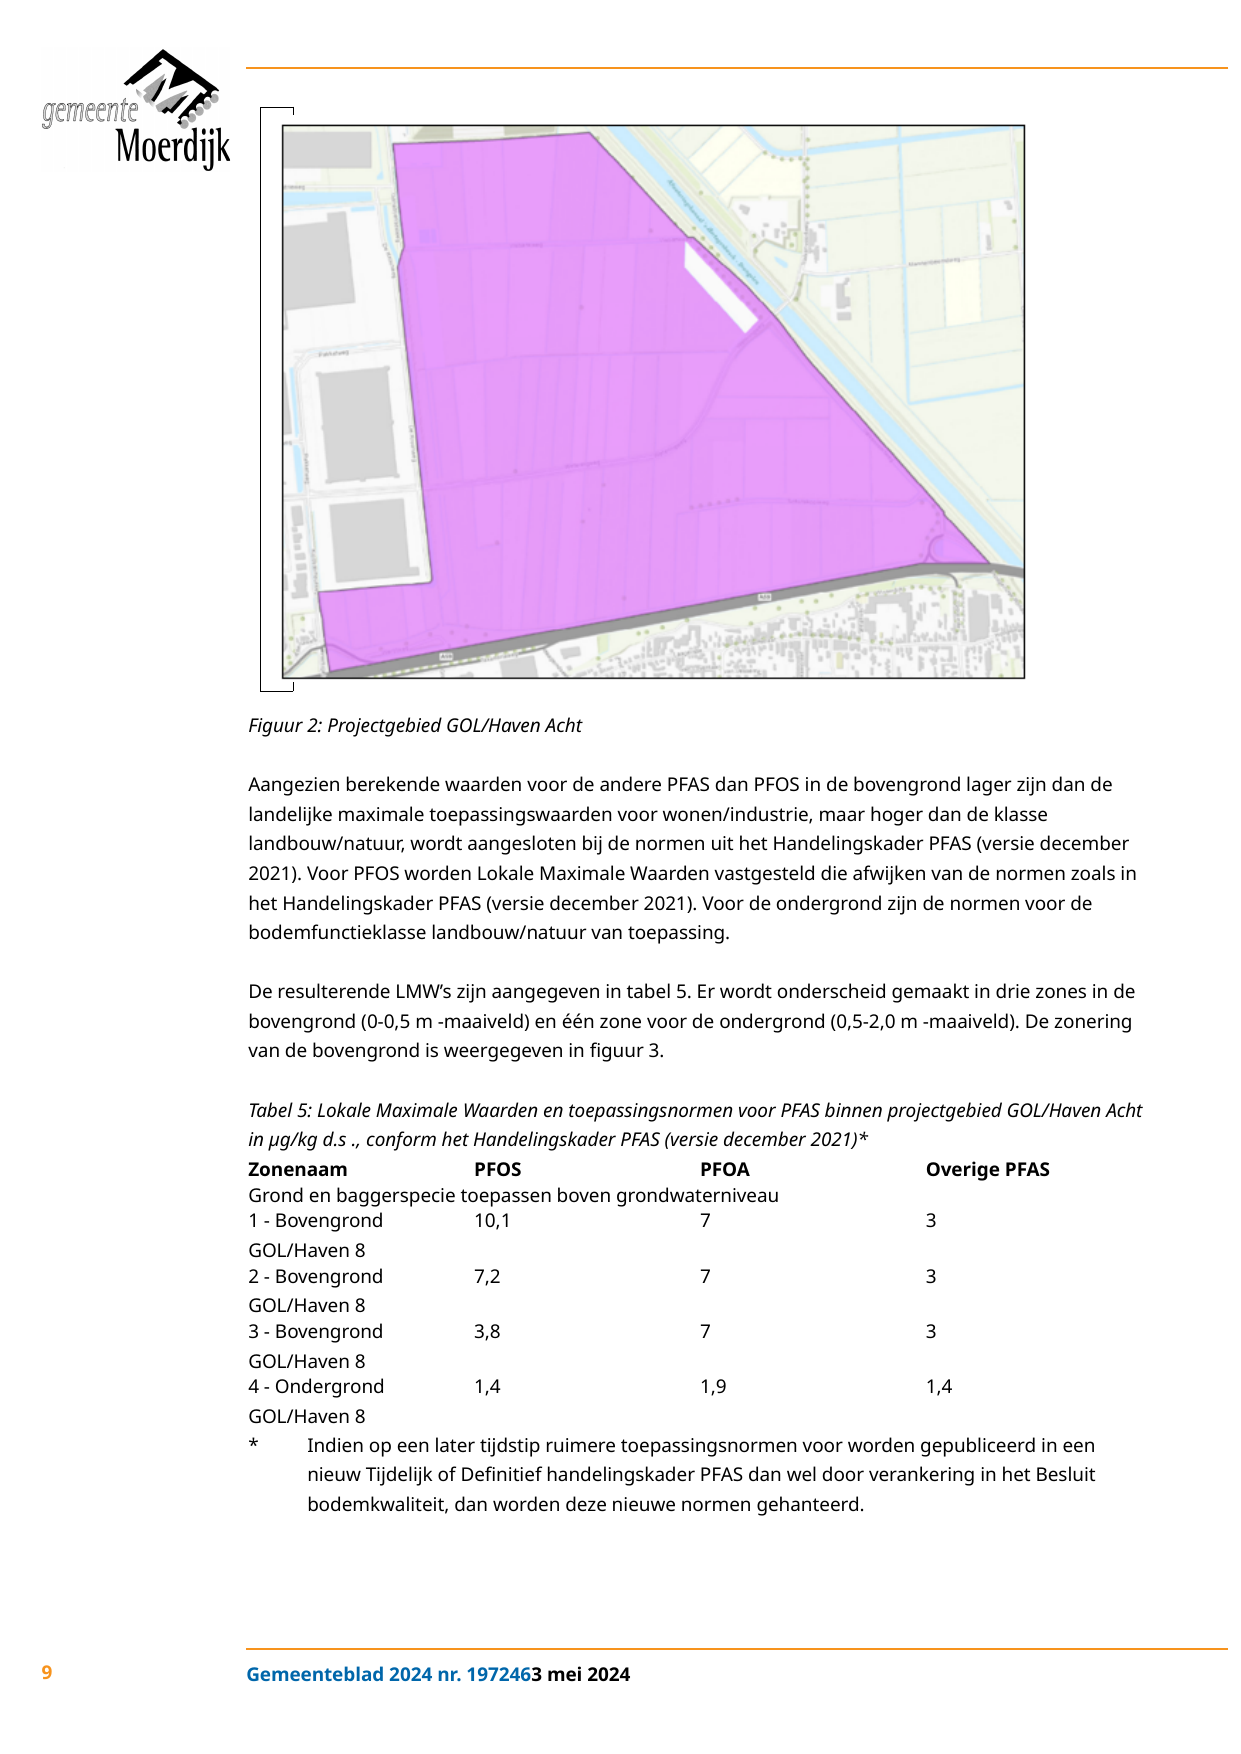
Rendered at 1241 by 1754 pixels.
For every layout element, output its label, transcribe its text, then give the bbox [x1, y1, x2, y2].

table_cell 3 [926, 1208, 1152, 1263]
table_cell 7,2 [474, 1263, 700, 1318]
table_cell 4 - Ondergrond GOL/Haven 8 [248, 1374, 474, 1429]
table_cell 3 [926, 1263, 1152, 1318]
text De resulterende LMW’s zijn aangegeven in tabel 5. Er wordt onderscheid gemaakt in drie zones in de bovengrond (0-0,5 m -maaiveld) en één zone voor de ondergrond (0,5-2,0 m -maaiveld). De zonering van de bovengrond is weergegeven in figuur 3. [248, 978, 1152, 1063]
table_cell 2 - Bovengrond GOL/Haven 8 [248, 1263, 474, 1318]
table_header PFOA [700, 1156, 926, 1182]
text Tabel 5: Lokale Maximale Waarden en toepassingsnormen voor PFAS binnen projectgebied GOL/Haven Acht in µg/kg d.s ., conform het Handelingskader PFAS (versie december 2021)* [248, 1097, 1152, 1152]
table_cell 1 - Bovengrond GOL/Haven 8 [248, 1208, 474, 1263]
table_cell 3 [926, 1318, 1152, 1373]
table_cell 1,4 [474, 1374, 700, 1429]
table_cell 7 [700, 1263, 926, 1318]
list Indien op een later tijdstip ruimere toepassingsnormen voor worden gepubliceerd in een nieuw Tijdelijk of Definitief handelingskader PFAS dan wel door verankering in het Besluit bodemkwaliteit, dan worden deze nieuwe normen gehanteerd. [248, 1432, 1152, 1517]
table_header PFOS [474, 1156, 700, 1182]
table_cell 7 [700, 1318, 926, 1373]
table_cell 1,9 [700, 1374, 926, 1429]
picture [268, 115, 1031, 682]
table_cell 3 - Bovengrond GOL/Haven 8 [248, 1318, 474, 1373]
table_cell 10,1 [474, 1208, 700, 1263]
picture [41, 47, 231, 172]
text Aangezien berekende waarden voor de andere PFAS dan PFOS in de bovengrond lager zijn dan de landelijke maximale toepassingswaarden voor wonen/industrie, maar hoger dan de klasse landbouw/natuur, wordt aangesloten bij de normen uit het Handelingskader PFAS (versie december 2021). Voor PFOS worden Lokale Maximale Waarden vastgesteld die afwijken van de normen zoals in het Handelingskader PFAS (versie december 2021). Voor de ondergrond zijn de normen voor de bodemfunctieklasse landbouw/natuur van toepassing. [248, 771, 1152, 945]
text Figuur 2: Projectgebied GOL/Haven Acht [248, 712, 1152, 738]
table_cell Grond en baggerspecie toepassen boven grondwaterniveau [248, 1182, 1152, 1208]
table_cell 1,4 [926, 1374, 1152, 1429]
table_cell 3,8 [474, 1318, 700, 1373]
table_header Overige PFAS [926, 1156, 1152, 1182]
table_cell 7 [700, 1208, 926, 1263]
table_header Zonenaam [248, 1156, 474, 1182]
